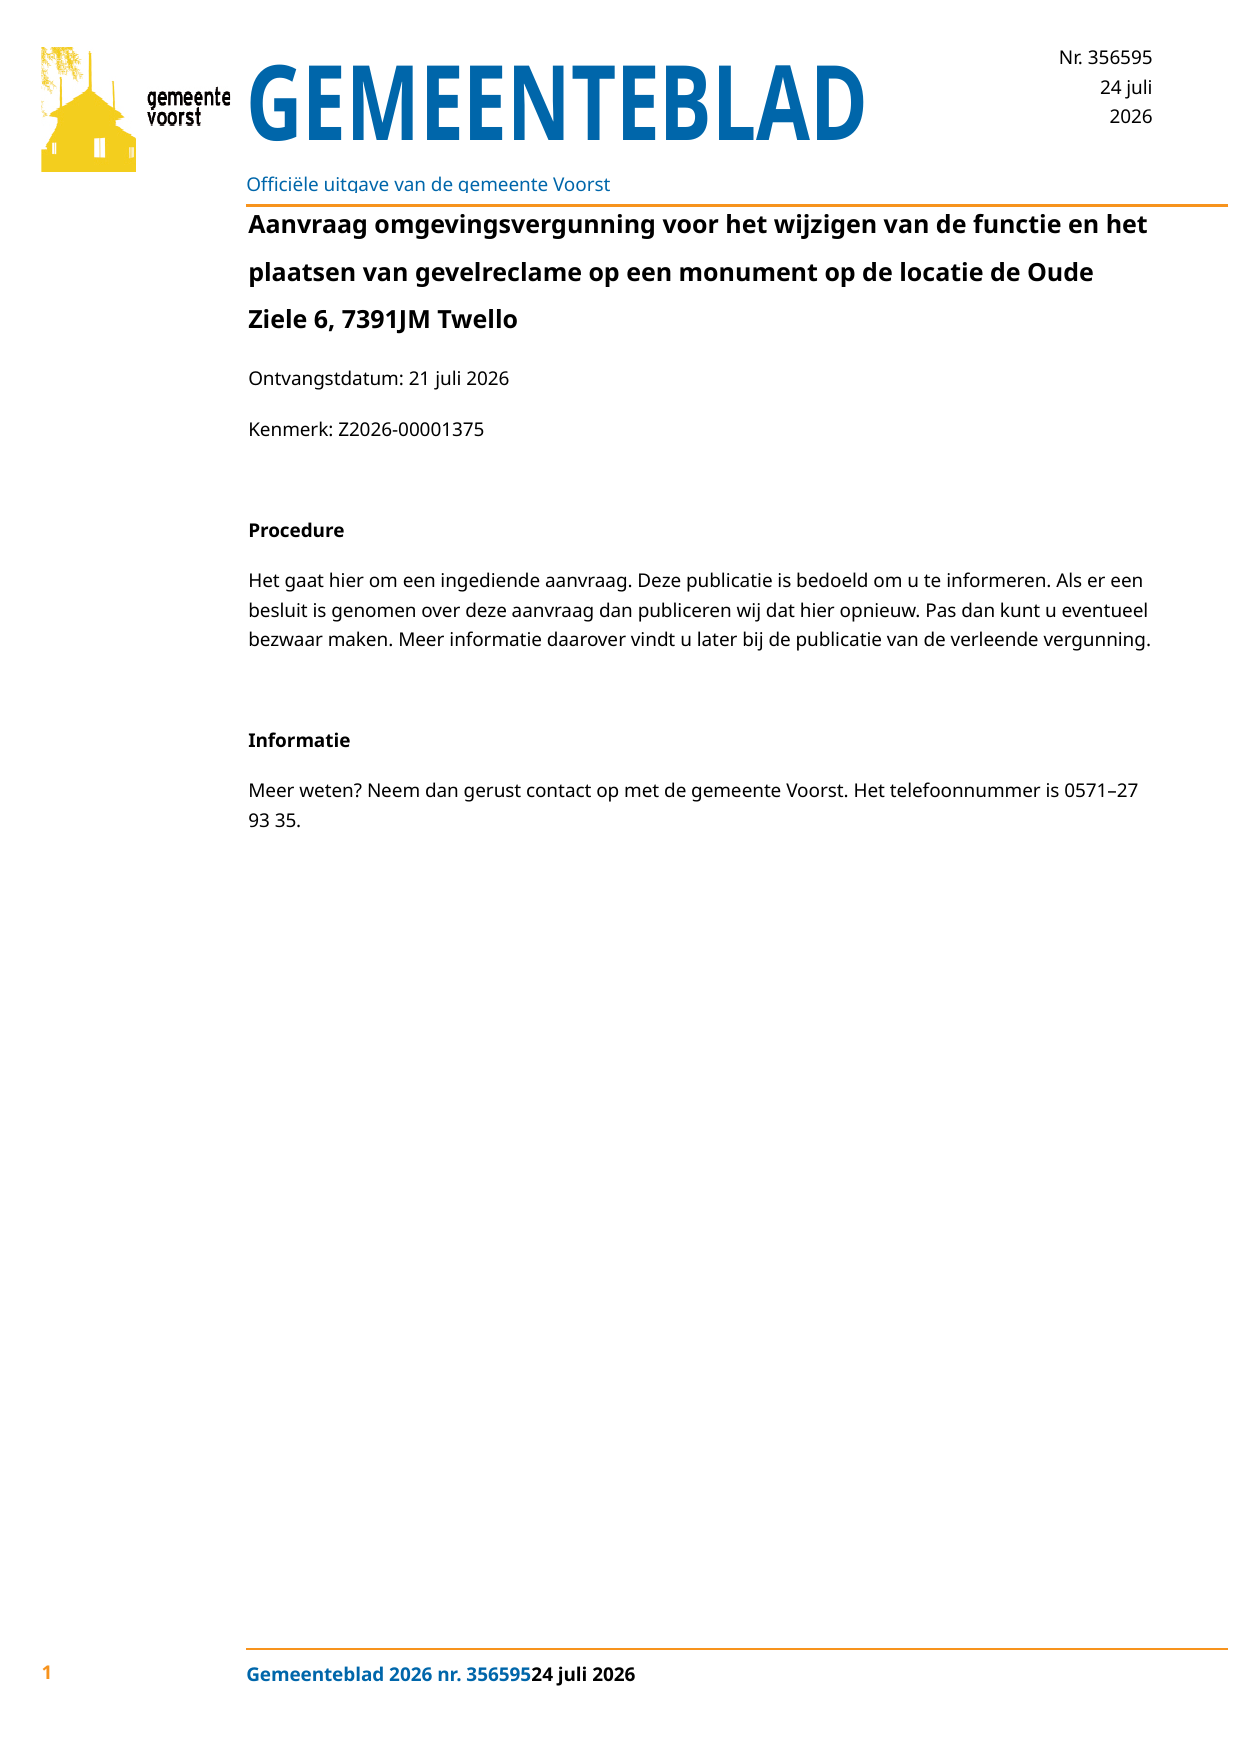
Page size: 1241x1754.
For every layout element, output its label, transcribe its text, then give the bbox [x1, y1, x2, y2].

text Het gaat hier om een ingediende aanvraag. Deze publicatie is bedoeld om u te informeren. Als er een besluit is genomen over deze aanvraag dan publiceren wij dat hier opnieuw. Pas dan kunt u eventueel bezwaar maken. Meer informatie daarover vindt u later bij de publicatie van de verleende vergunning. [248, 567, 1152, 652]
picture [41, 47, 231, 172]
text Meer weten? Neem dan gerust contact op met de gemeente Voorst. Het telefoonnummer is 0571–27 93 35. [248, 778, 1152, 833]
text Kenmerk: Z2026-00001375 [248, 416, 1152, 442]
text Ontvangstdatum: 21 juli 2026 [248, 366, 1152, 391]
text Informatie [248, 727, 1152, 753]
text Procedure [248, 517, 1152, 542]
text Aanvraag omgevingsvergunning voor het wijzigen van de functie en het plaatsen van gevelreclame op een monument op de locatie de Oude Ziele 6, 7391JM Twello [248, 207, 1152, 336]
